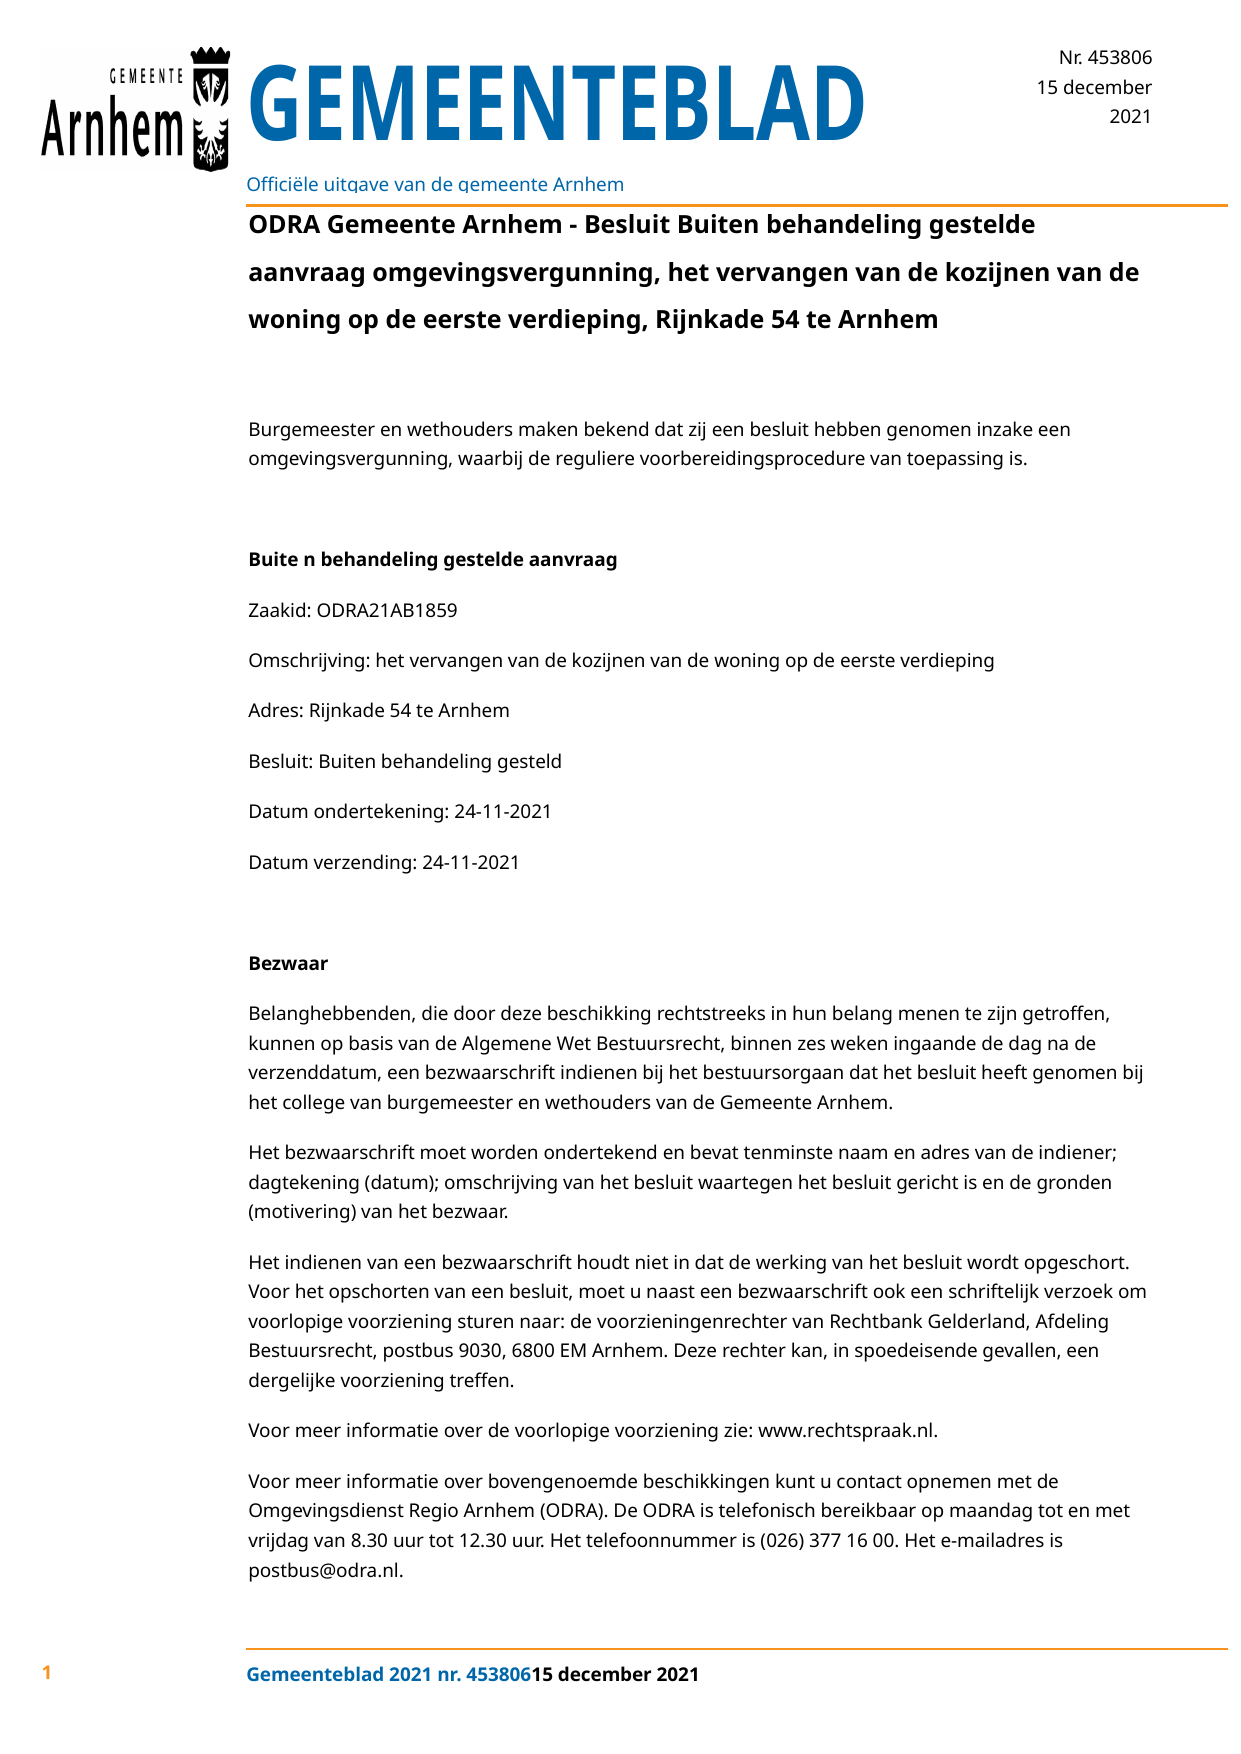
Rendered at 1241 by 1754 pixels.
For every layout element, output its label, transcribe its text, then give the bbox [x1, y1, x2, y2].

text Het bezwaarschrift moet worden ondertekend en bevat tenminste naam en adres van de indiener; dagtekening (datum); omschrijving van het besluit waartegen het besluit gericht is en de gronden (motivering) van het bezwaar. [248, 1139, 1152, 1224]
text Buite n behandeling gestelde aanvraag [248, 546, 1152, 572]
text Besluit: Buiten behandeling gesteld [248, 748, 1152, 774]
text Datum ondertekening: 24-11-2021 [248, 798, 1152, 824]
text Omschrijving: het vervangen van de kozijnen van de woning op de eerste verdieping [248, 647, 1152, 673]
text Burgemeester en wethouders maken bekend dat zij een besluit hebben genomen inzake een omgevingsvergunning, waarbij de reguliere voorbereidingsprocedure van toepassing is. [248, 416, 1152, 471]
text Bezwaar [248, 950, 1152, 975]
text ODRA Gemeente Arnhem - Besluit Buiten behandeling gestelde aanvraag omgevingsvergunning, het vervangen van de kozijnen van de woning op de eerste verdieping, Rijnkade 54 te Arnhem [248, 207, 1152, 336]
text Belanghebbenden, die door deze beschikking rechtstreeks in hun belang menen te zijn getroffen, kunnen op basis van de Algemene Wet Bestuursrecht, binnen zes weken ingaande de dag na de verzenddatum, een bezwaarschrift indienen bij het bestuursorgaan dat het besluit heeft genomen bij het college van burgemeester en wethouders van de Gemeente Arnhem. [248, 1000, 1152, 1114]
text Het indienen van een bezwaarschrift houdt niet in dat de werking van het besluit wordt opgeschort. Voor het opschorten van een besluit, moet u naast een bezwaarschrift ook een schriftelijk verzoek om voorlopige voorziening sturen naar: de voorzieningenrechter van Rechtbank Gelderland, Afdeling Bestuursrecht, postbus 9030, 6800 EM Arnhem. Deze rechter kan, in spoedeisende gevallen, een dergelijke voorziening treffen. [248, 1249, 1152, 1393]
picture [41, 47, 231, 172]
text Voor meer informatie over bovengenoemde beschikkingen kunt u contact opnemen met de Omgevingsdienst Regio Arnhem (ODRA). De ODRA is telefonisch bereikbaar op maandag tot en met vrijdag van 8.30 uur tot 12.30 uur. Het telefoonnummer is (026) 377 16 00. Het e-mailadres is postbus@odra.nl. [248, 1468, 1152, 1582]
text Voor meer informatie over de voorlopige voorziening zie: www.rechtspraak.nl. [248, 1418, 1152, 1443]
text Adres: Rijnkade 54 te Arnhem [248, 698, 1152, 723]
text Datum verzending: 24-11-2021 [248, 849, 1152, 874]
text Zaakid: ODRA21AB1859 [248, 597, 1152, 622]
